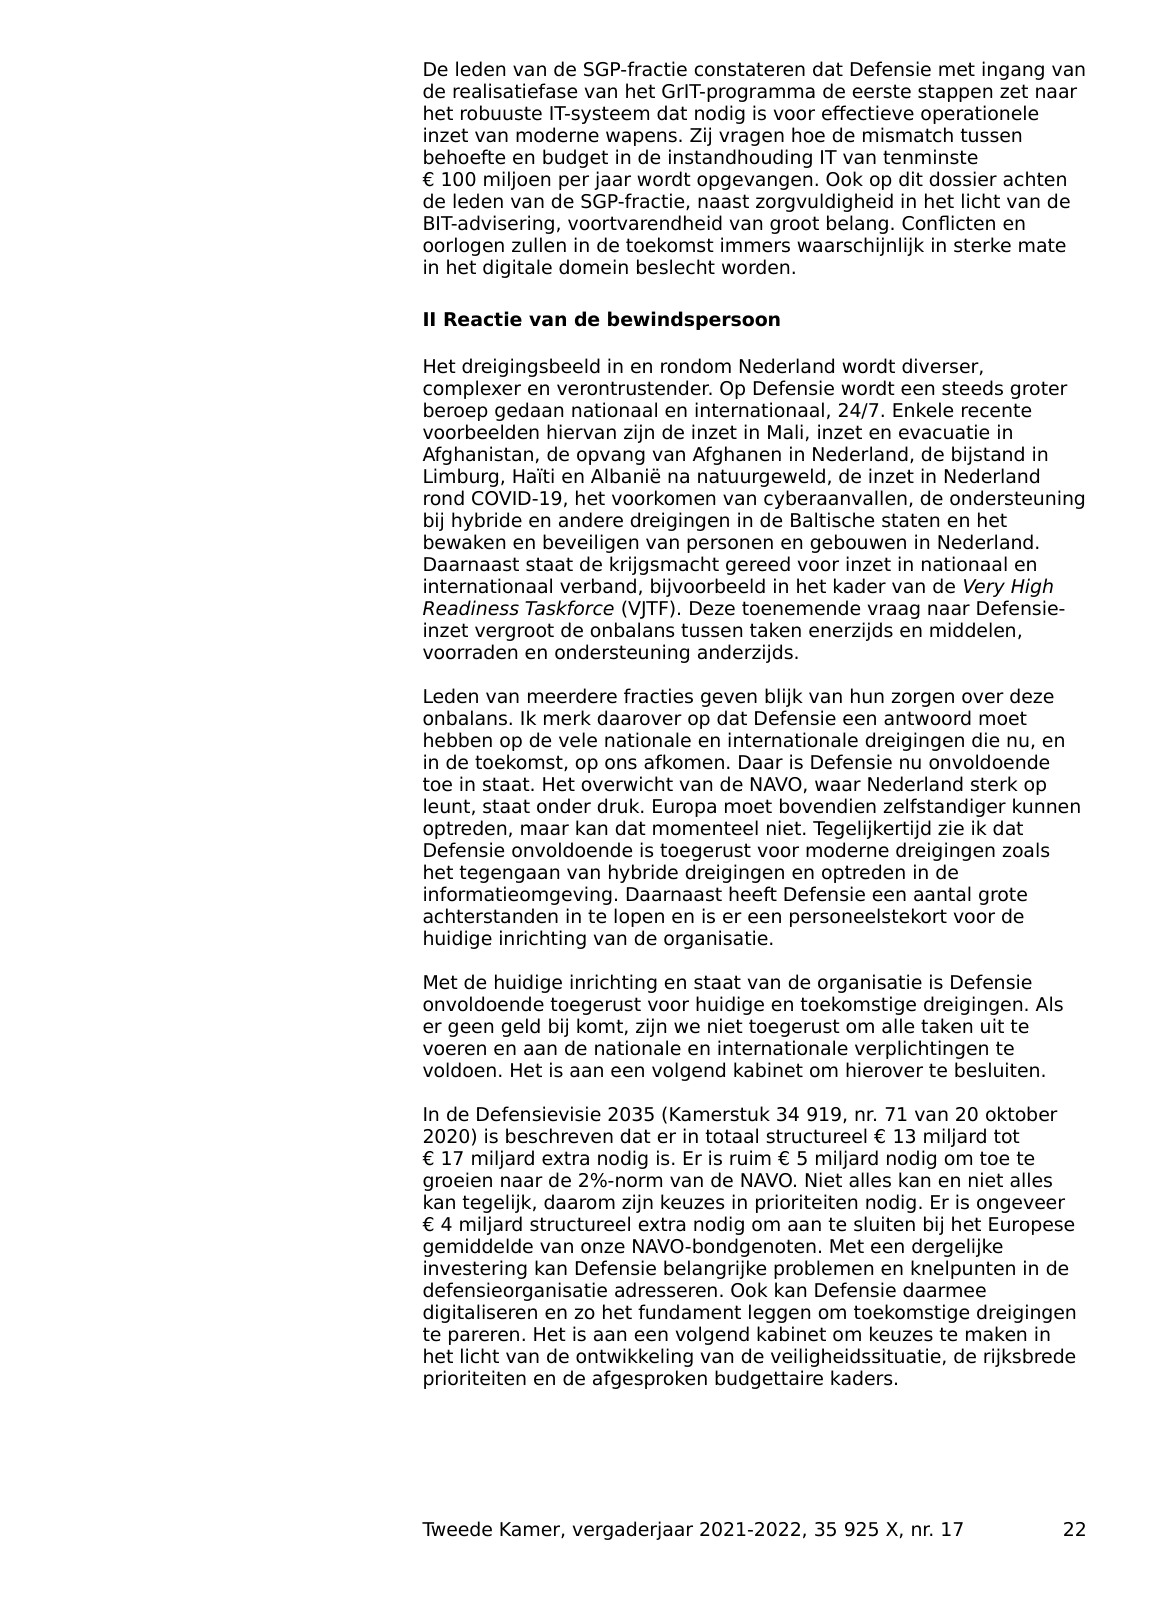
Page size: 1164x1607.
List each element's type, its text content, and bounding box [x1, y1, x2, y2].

subtitle II Reactie van de bewindspersoon [422, 309, 1087, 331]
text Het dreigingsbeeld in en rondom Nederland wordt diverser, complexer en verontrustender. Op Defensie wordt een steeds groter beroep gedaan nationaal en internationaal, 24/7. Enkele recente voorbeelden hiervan zijn de inzet in Mali, inzet en evacuatie in Afghanistan, de opvang van Afghanen in Nederland, de bijstand in Limburg, Haïti en Albanië na natuurgeweld, de inzet in Nederland rond COVID-19, het voorkomen van cyberaanvallen, de ondersteuning bij hybride en andere dreigingen in de Baltische staten en het bewaken en beveiligen van personen en gebouwen in Nederland. Daarnaast staat de krijgsmacht gereed voor inzet in nationaal en internationaal verband, bijvoorbeeld in het kader van de Very High Readiness Taskforce (VJTF). Deze toenemende vraag naar Defensie-inzet vergroot de onbalans tussen taken enerzijds en middelen, voorraden en ondersteuning anderzijds. [422, 356, 1087, 663]
text In de Defensievisie 2035 (Kamerstuk 34 919, nr. 71 van 20 oktober 2020) is beschreven dat er in totaal structureel € 13 miljard tot € 17 miljard extra nodig is. Er is ruim € 5 miljard nodig om toe te groeien naar de 2%-norm van de NAVO. Niet alles kan en niet alles kan tegelijk, daarom zijn keuzes in prioriteiten nodig. Er is ongeveer € 4 miljard structureel extra nodig om aan te sluiten bij het Europese gemiddelde van onze NAVO-bondgenoten. Met een dergelijke investering kan Defensie belangrijke problemen en knelpunten in de defensieorganisatie adresseren. Ook kan Defensie daarmee digitaliseren en zo het fundament leggen om toekomstige dreigingen te pareren. Het is aan een volgend kabinet om keuzes te maken in het licht van de ontwikkeling van de veiligheidssituatie, de rijksbrede prioriteiten en de afgesproken budgettaire kaders. [422, 1104, 1087, 1389]
text De leden van de SGP-fractie constateren dat Defensie met ingang van de realisatiefase van het GrIT-programma de eerste stappen zet naar het robuuste IT-systeem dat nodig is voor effectieve operationele inzet van moderne wapens. Zij vragen hoe de mismatch tussen behoefte en budget in de instandhouding IT van tenminste € 100 miljoen per jaar wordt opgevangen. Ook op dit dossier achten de leden van de SGP-fractie, naast zorgvuldigheid in het licht van de BIT-advisering, voortvarendheid van groot belang. Conflicten en oorlogen zullen in de toekomst immers waarschijnlijk in sterke mate in het digitale domein beslecht worden. [422, 59, 1087, 279]
text Leden van meerdere fracties geven blijk van hun zorgen over deze onbalans. Ik merk daarover op dat Defensie een antwoord moet hebben op de vele nationale en internationale dreigingen die nu, en in de toekomst, op ons afkomen. Daar is Defensie nu onvoldoende toe in staat. Het overwicht van de NAVO, waar Nederland sterk op leunt, staat onder druk. Europa moet bovendien zelfstandiger kunnen optreden, maar kan dat momenteel niet. Tegelijkertijd zie ik dat Defensie onvoldoende is toegerust voor moderne dreigingen zoals het tegengaan van hybride dreigingen en optreden in de informatieomgeving. Daarnaast heeft Defensie een aantal grote achterstanden in te lopen en is er een personeelstekort voor de huidige inrichting van de organisatie. [422, 686, 1087, 949]
text Met de huidige inrichting en staat van de organisatie is Defensie onvoldoende toegerust voor huidige en toekomstige dreigingen. Als er geen geld bij komt, zijn we niet toegerust om alle taken uit te voeren en aan de nationale en internationale verplichtingen te voldoen. Het is aan een volgend kabinet om hierover te besluiten. [422, 972, 1087, 1082]
